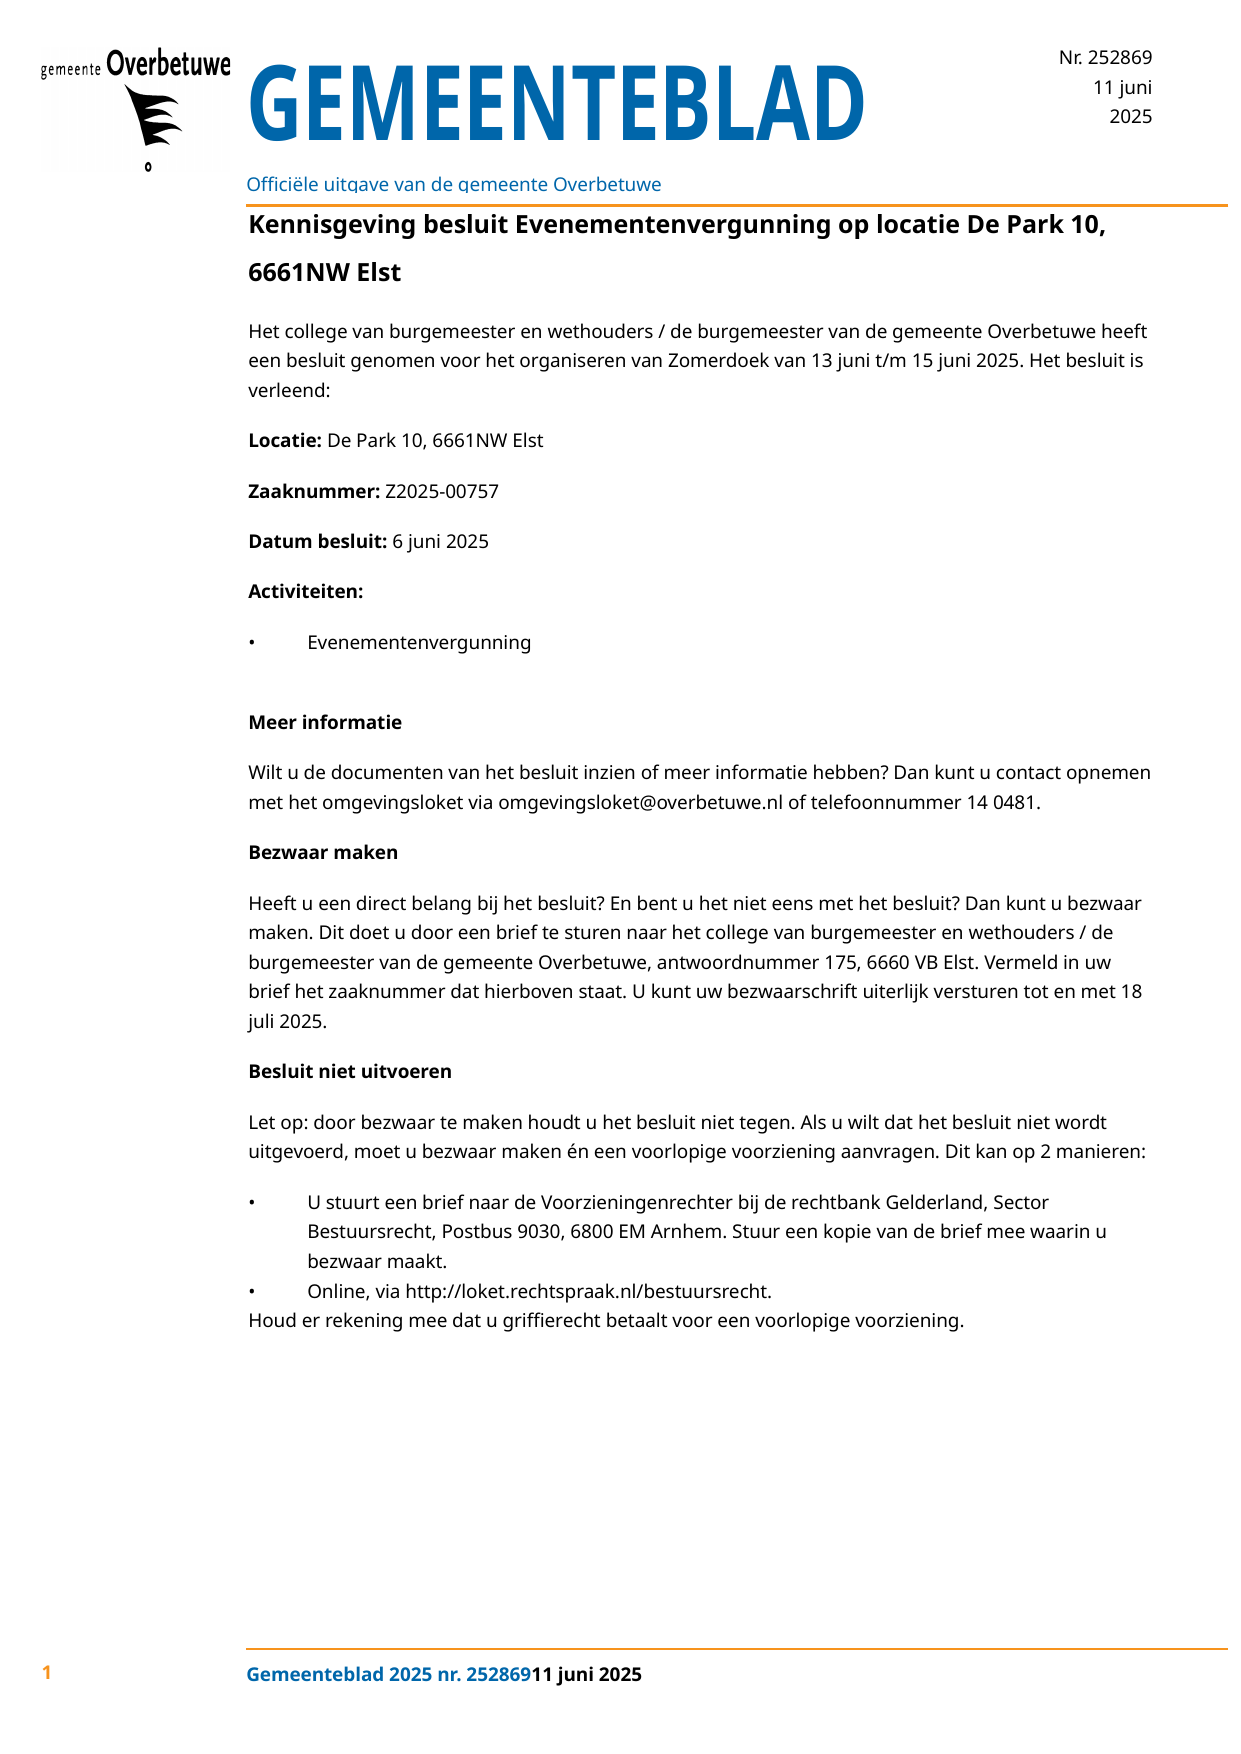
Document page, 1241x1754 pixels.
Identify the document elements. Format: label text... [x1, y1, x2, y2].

text Bezwaar maken [248, 839, 1152, 865]
list U stuurt een brief naar de Voorzieningenrechter bij de rechtbank Gelderland, Sector Bestuursrecht, Postbus 9030, 6800 EM Arnhem. Stuur een kopie van de brief mee waarin u bezwaar maakt. [248, 1189, 1152, 1274]
text Let op: door bezwaar te maken houdt u het besluit niet tegen. Als u wilt dat het besluit niet wordt uitgevoerd, moet u bezwaar maken én een voorlopige voorziening aanvragen. Dit kan op 2 manieren: [248, 1109, 1152, 1164]
text Locatie: De Park 10, 6661NW Elst [248, 427, 1152, 453]
text Datum besluit: 6 juni 2025 [248, 528, 1152, 554]
text Meer informatie [248, 709, 1152, 735]
text Het college van burgemeester en wethouders / de burgemeester van de gemeente Overbetuwe heeft een besluit genomen voor het organiseren van Zomerdoek van 13 juni t/m 15 juni 2025. Het besluit is verleend: [248, 318, 1152, 403]
text Wilt u de documenten van het besluit inzien of meer informatie hebben? Dan kunt u contact opnemen met het omgevingsloket via omgevingsloket@overbetuwe.nl of telefoonnummer 14 0481. [248, 759, 1152, 815]
text Houd er rekening mee dat u griffierecht betaalt voor een voorlopige voorziening. [248, 1307, 1152, 1333]
text Heeft u een direct belang bij het besluit? En bent u het niet eens met het besluit? Dan kunt u bezwaar maken. Dit doet u door een brief te sturen naar het college van burgemeester en wethouders / de burgemeester van de gemeente Overbetuwe, antwoordnummer 175, 6660 VB Elst. Vermeld in uw brief het zaaknummer dat hierboven staat. U kunt uw bezwaarschrift uiterlijk versturen tot en met 18 juli 2025. [248, 890, 1152, 1034]
text Activiteiten: [248, 579, 1152, 604]
list Online, via http://loket.rechtspraak.nl/bestuursrecht. [248, 1278, 1152, 1304]
text Zaaknummer: Z2025-00757 [248, 478, 1152, 504]
text Besluit niet uitvoeren [248, 1059, 1152, 1084]
picture [41, 47, 231, 172]
list Evenementenvergunning [248, 629, 1152, 655]
text Kennisgeving besluit Evenementenvergunning op locatie De Park 10, 6661NW Elst [248, 207, 1152, 288]
